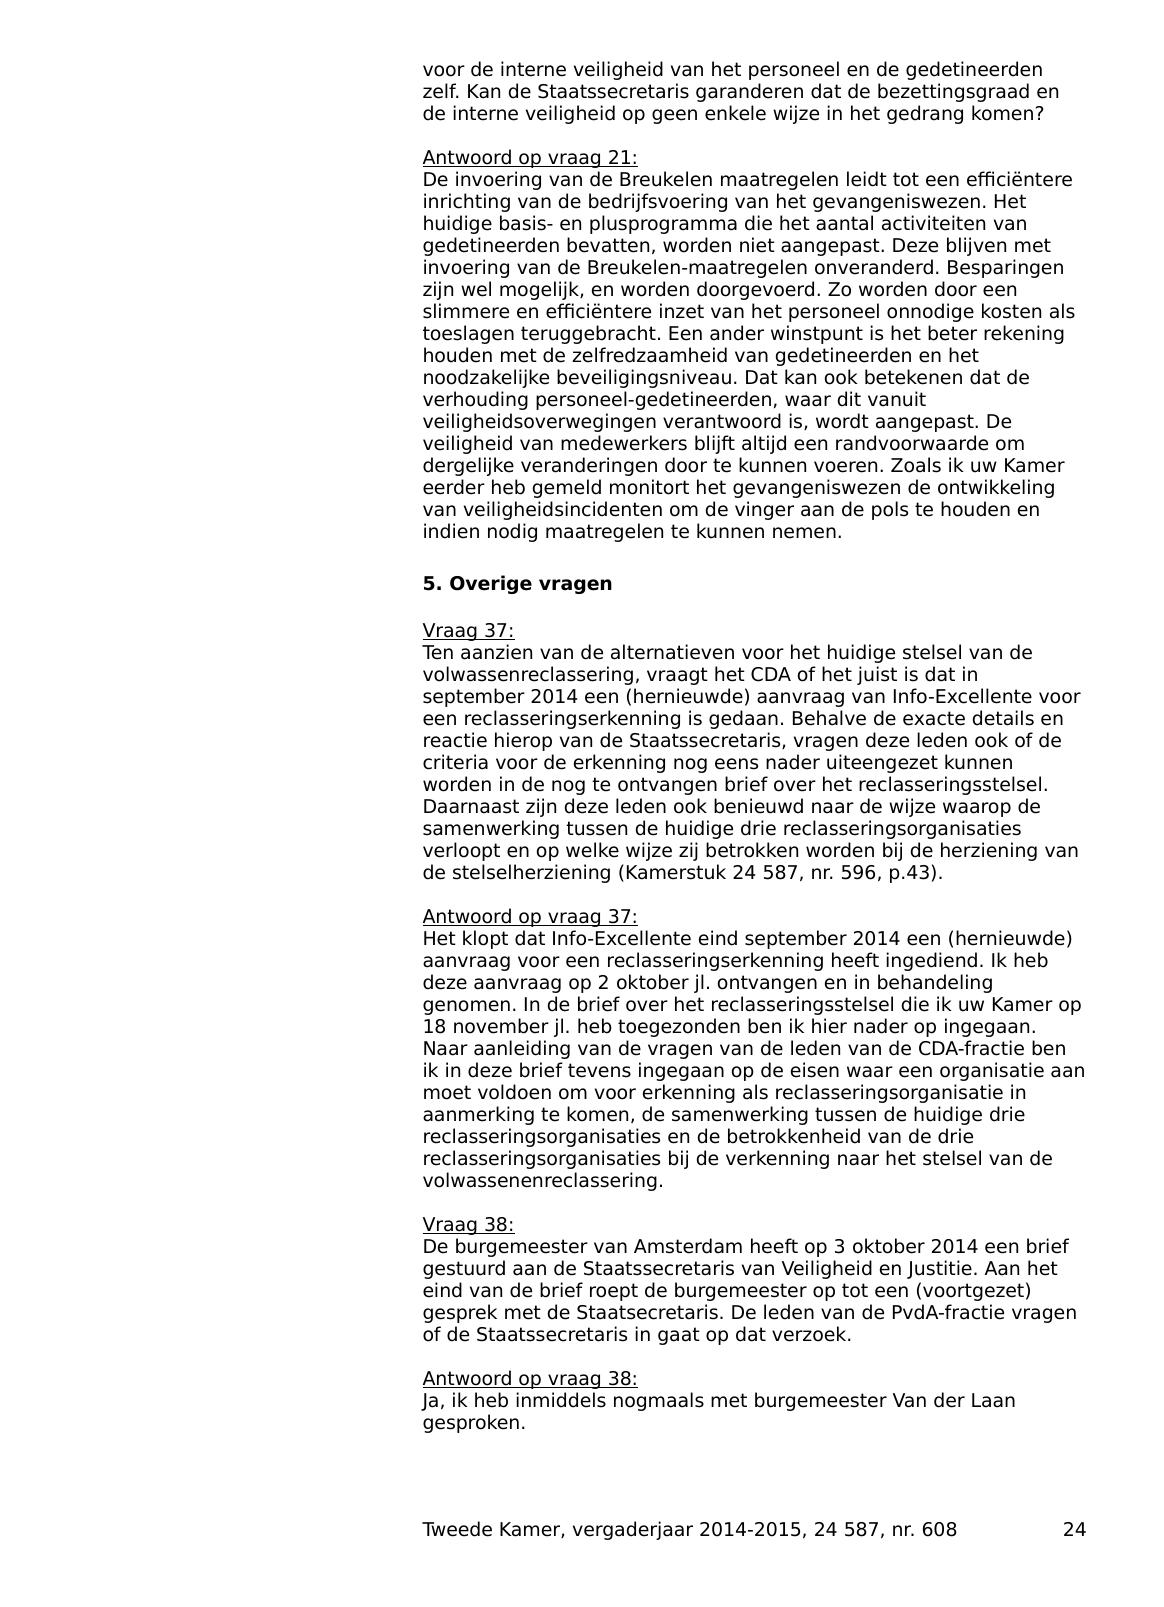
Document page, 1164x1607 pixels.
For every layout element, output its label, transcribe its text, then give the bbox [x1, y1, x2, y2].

text voor de interne veiligheid van het personeel en de gedetineerden zelf. Kan de Staatssecretaris garanderen dat de bezettingsgraad en de interne veiligheid op geen enkele wijze in het gedrang komen? [422, 59, 1087, 125]
text Antwoord op vraag 21: [422, 147, 1087, 169]
text Vraag 38: [422, 1214, 1087, 1236]
text Antwoord op vraag 38: [422, 1368, 1087, 1390]
text Antwoord op vraag 37: [422, 906, 1087, 928]
subtitle 5. Overige vragen [422, 573, 1087, 595]
text De invoering van de Breukelen maatregelen leidt tot een efficiëntere inrichting van de bedrijfsvoering van het gevangeniswezen. Het huidige basis- en plusprogramma die het aantal activiteiten van gedetineerden bevatten, worden niet aangepast. Deze blijven met invoering van de Breukelen-maatregelen onveranderd. Besparingen zijn wel mogelijk, en worden doorgevoerd. Zo worden door een slimmere en efficiëntere inzet van het personeel onnodige kosten als toeslagen teruggebracht. Een ander winstpunt is het beter rekening houden met de zelfredzaamheid van gedetineerden en het noodzakelijke beveiligingsniveau. Dat kan ook betekenen dat de verhouding personeel-gedetineerden, waar dit vanuit veiligheidsoverwegingen verantwoord is, wordt aangepast. De veiligheid van medewerkers blijft altijd een randvoorwaarde om dergelijke veranderingen door te kunnen voeren. Zoals ik uw Kamer eerder heb gemeld monitort het gevangeniswezen de ontwikkeling van veiligheidsincidenten om de vinger aan de pols te houden en indien nodig maatregelen te kunnen nemen. [422, 169, 1087, 543]
text Het klopt dat Info-Excellente eind september 2014 een (hernieuwde) aanvraag voor een reclasseringserkenning heeft ingediend. Ik heb deze aanvraag op 2 oktober jl. ontvangen en in behandeling genomen. In de brief over het reclasseringsstelsel die ik uw Kamer op 18 november jl. heb toegezonden ben ik hier nader op ingegaan. Naar aanleiding van de vragen van de leden van de CDA-fractie ben ik in deze brief tevens ingegaan op de eisen waar een organisatie aan moet voldoen om voor erkenning als reclasseringsorganisatie in aanmerking te komen, de samenwerking tussen de huidige drie reclasseringsorganisaties en de betrokkenheid van de drie reclasseringsorganisaties bij de verkenning naar het stelsel van de volwassenenreclassering. [422, 928, 1087, 1191]
text Ten aanzien van de alternatieven voor het huidige stelsel van de volwassenreclassering, vraagt het CDA of het juist is dat in september 2014 een (hernieuwde) aanvraag van Info-Excellente voor een reclasseringserkenning is gedaan. Behalve de exacte details en reactie hierop van de Staatssecretaris, vragen deze leden ook of de criteria voor de erkenning nog eens nader uiteengezet kunnen worden in de nog te ontvangen brief over het reclasseringsstelsel. Daarnaast zijn deze leden ook benieuwd naar de wijze waarop de samenwerking tussen de huidige drie reclasseringsorganisaties verloopt en op welke wijze zij betrokken worden bij de herziening van de stelselherziening (Kamerstuk 24 587, nr. 596, p.43). [422, 642, 1087, 883]
text De burgemeester van Amsterdam heeft op 3 oktober 2014 een brief gestuurd aan de Staatssecretaris van Veiligheid en Justitie. Aan het eind van de brief roept de burgemeester op tot een (voortgezet) gesprek met de Staatsecretaris. De leden van de PvdA-fractie vragen of de Staatssecretaris in gaat op dat verzoek. [422, 1236, 1087, 1346]
text Ja, ik heb inmiddels nogmaals met burgemeester Van der Laan gesproken. [422, 1390, 1087, 1434]
text Vraag 37: [422, 620, 1087, 642]
